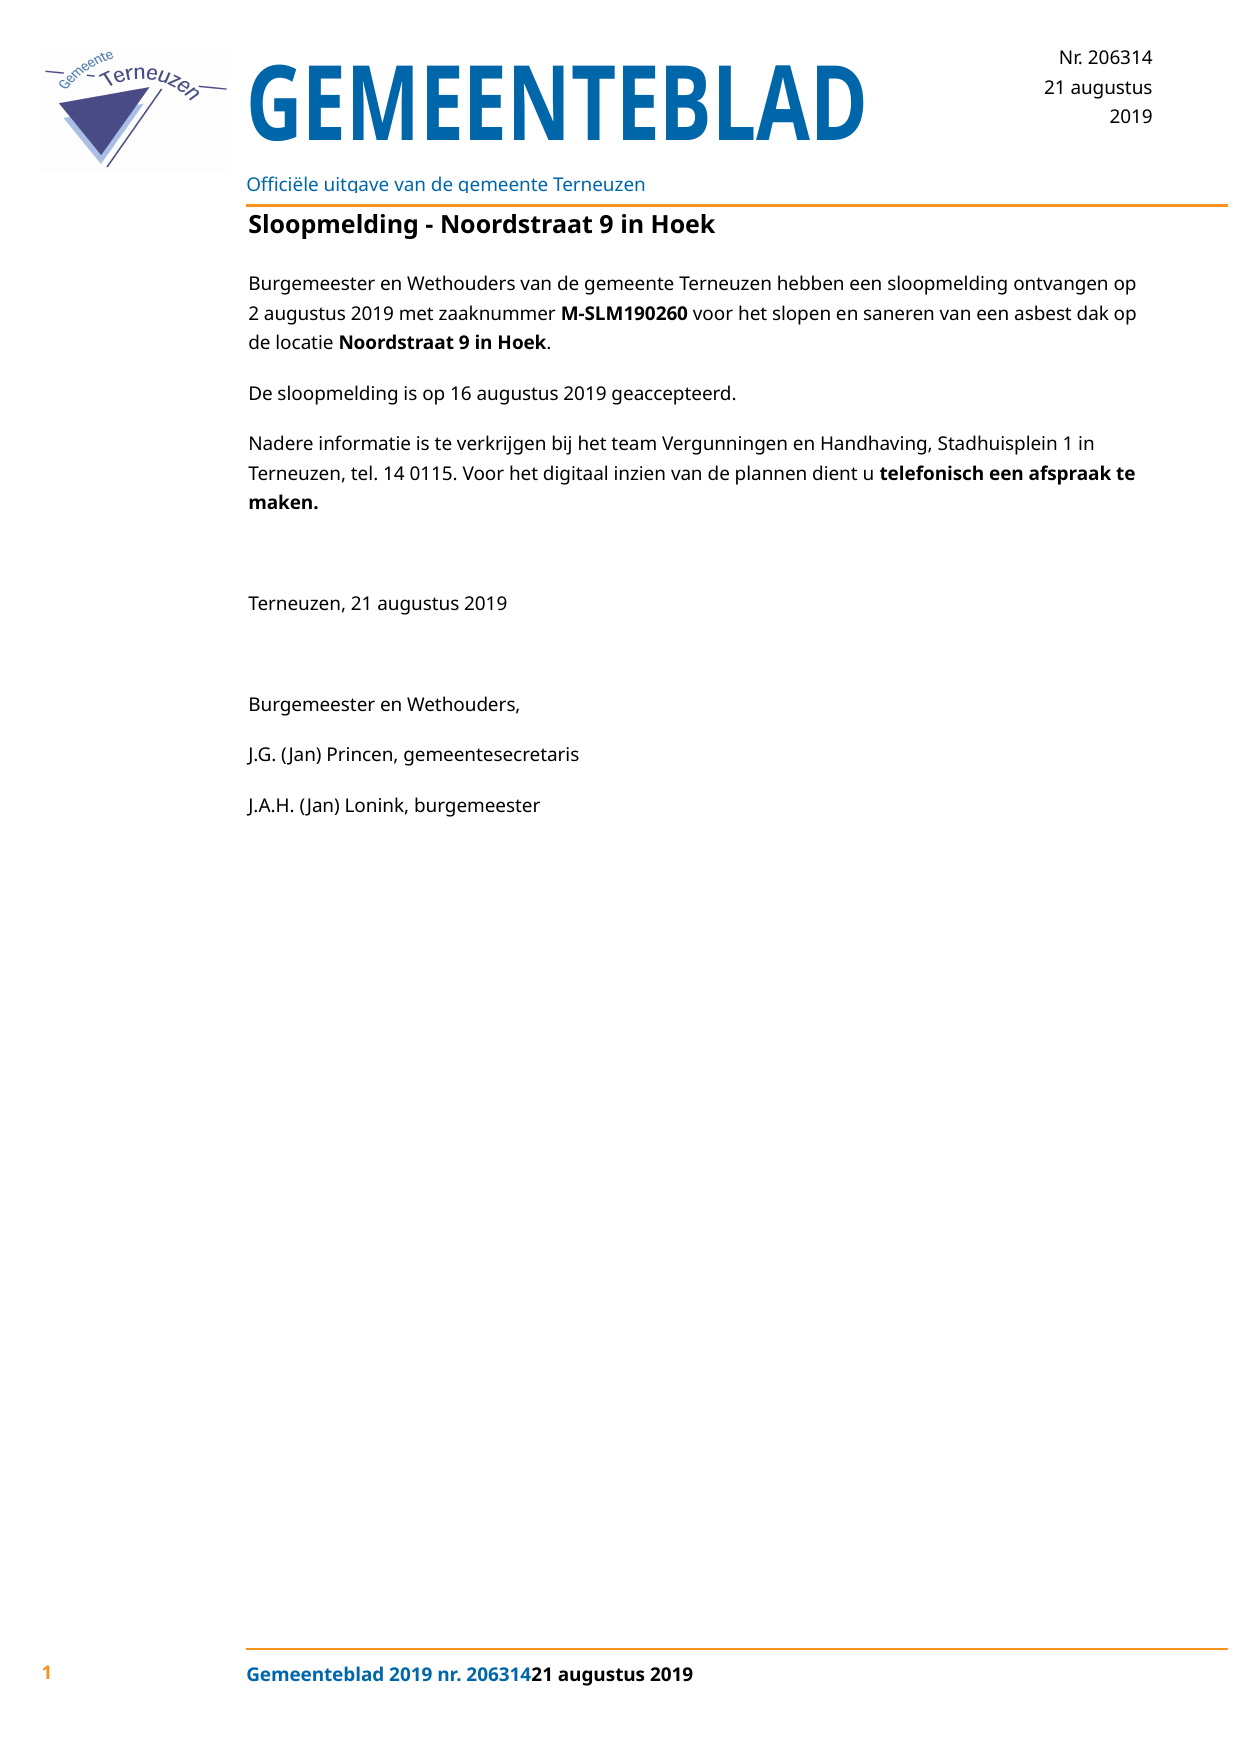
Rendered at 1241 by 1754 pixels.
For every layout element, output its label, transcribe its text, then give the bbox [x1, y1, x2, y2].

picture [41, 47, 231, 172]
text J.G. (Jan) Princen, gemeentesecretaris [248, 742, 1152, 767]
text Terneuzen, 21 augustus 2019 [248, 590, 1152, 616]
text Burgemeester en Wethouders, [248, 691, 1152, 717]
text J.A.H. (Jan) Lonink, burgemeester [248, 792, 1152, 818]
text Sloopmelding - Noordstraat 9 in Hoek [248, 207, 1152, 241]
text De sloopmelding is op 16 augustus 2019 geaccepteerd. [248, 380, 1152, 406]
text Burgemeester en Wethouders van de gemeente Terneuzen hebben een sloopmelding ontvangen op 2 augustus 2019 met zaaknummer M-SLM190260 voor het slopen en saneren van een asbest dak op de locatie Noordstraat 9 in Hoek. [248, 270, 1152, 355]
text Nadere informatie is te verkrijgen bij het team Vergunningen en Handhaving, Stadhuisplein 1 in Terneuzen, tel. 14 0115. Voor het digitaal inzien van de plannen dient u telefonisch een afspraak te maken. [248, 430, 1152, 515]
